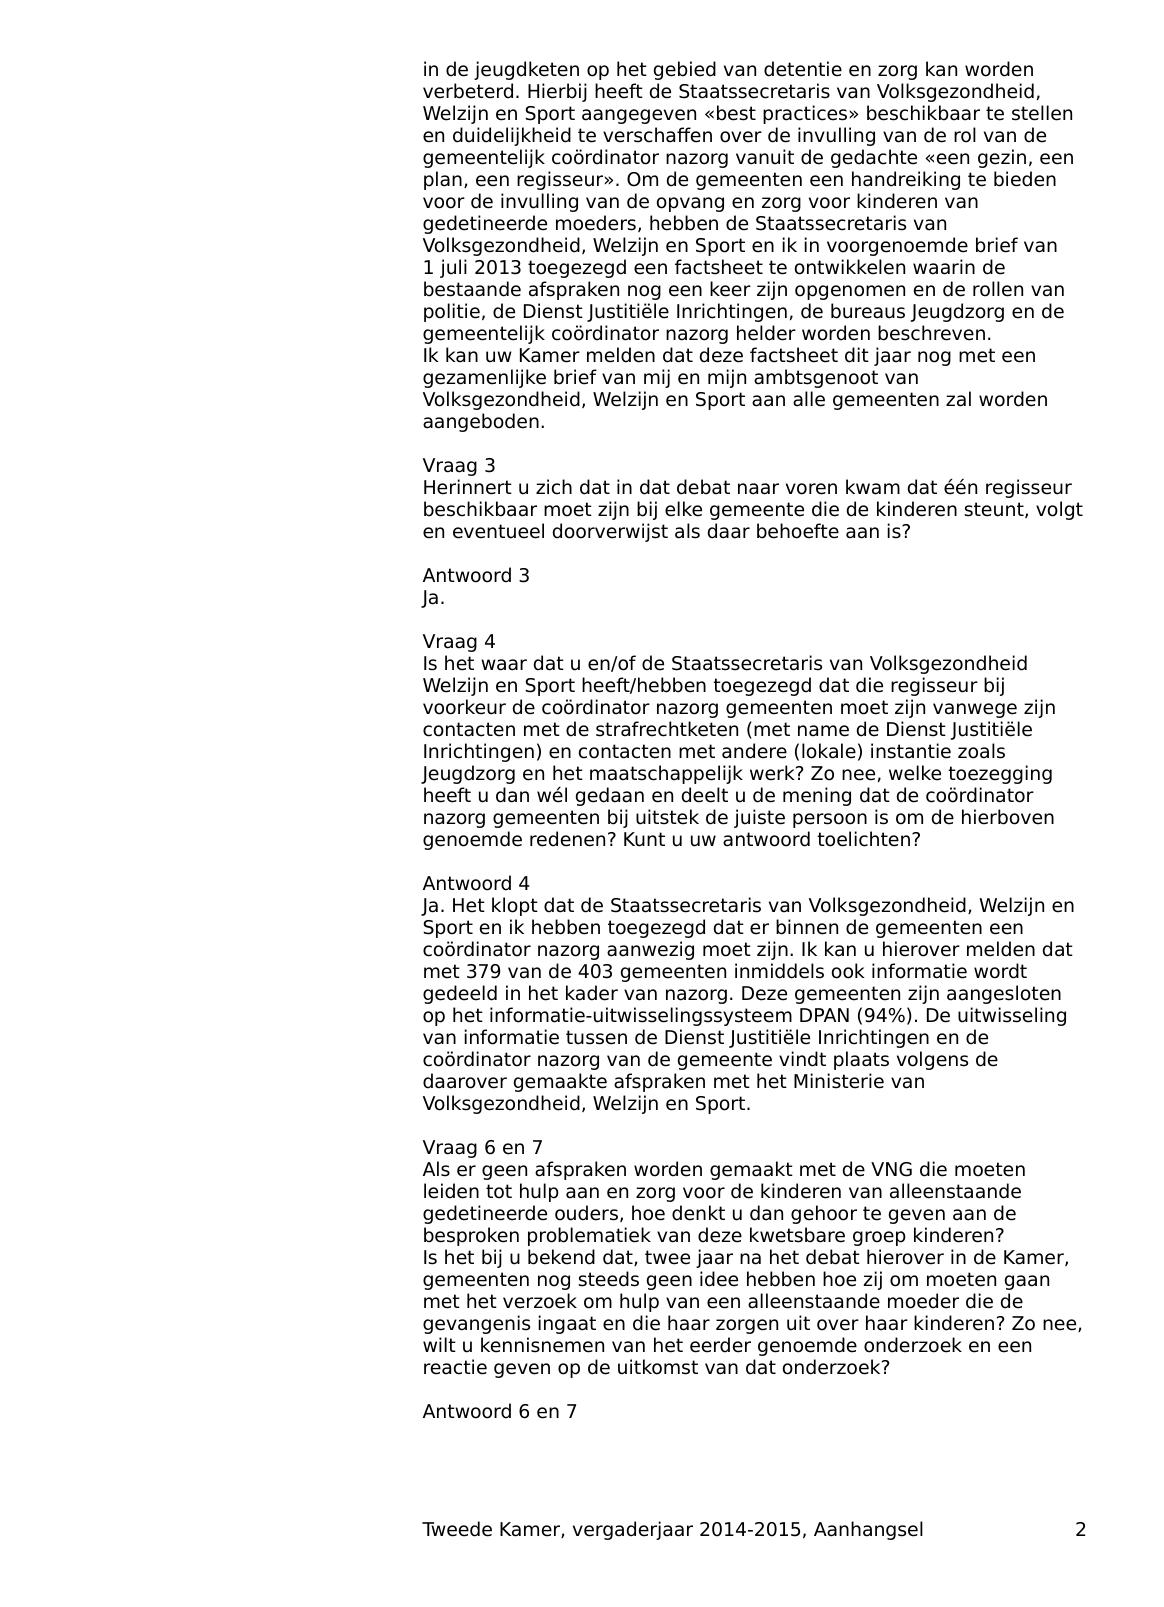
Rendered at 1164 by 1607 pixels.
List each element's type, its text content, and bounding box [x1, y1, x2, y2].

text Herinnert u zich dat in dat debat naar voren kwam dat één regisseur beschikbaar moet zijn bij elke gemeente die de kinderen steunt, volgt en eventueel doorverwijst als daar behoefte aan is? [422, 477, 1087, 543]
text Is het waar dat u en/of de Staatssecretaris van Volksgezondheid Welzijn en Sport heeft/hebben toegezegd dat die regisseur bij voorkeur de coördinator nazorg gemeenten moet zijn vanwege zijn contacten met de strafrechtketen (met name de Dienst Justitiële Inrichtingen) en contacten met andere (lokale) instantie zoals Jeugdzorg en het maatschappelijk werk? Zo nee, welke toezegging heeft u dan wél gedaan en deelt u de mening dat de coördinator nazorg gemeenten bij uitstek de juiste persoon is om de hierboven genoemde redenen? Kunt u uw antwoord toelichten? [422, 653, 1087, 851]
text Vraag 4 [422, 631, 1087, 653]
text Antwoord 3 [422, 565, 1087, 587]
text Ja. [422, 587, 1087, 609]
text Ik kan uw Kamer melden dat deze factsheet dit jaar nog met een gezamenlijke brief van mij en mijn ambtsgenoot van Volksgezondheid, Welzijn en Sport aan alle gemeenten zal worden aangeboden. [422, 345, 1087, 433]
text Is het bij u bekend dat, twee jaar na het debat hierover in de Kamer, gemeenten nog steeds geen idee hebben hoe zij om moeten gaan met het verzoek om hulp van een alleenstaande moeder die de gevangenis ingaat en die haar zorgen uit over haar kinderen? Zo nee, wilt u kennisnemen van het eerder genoemde onderzoek en een reactie geven op de uitkomst van dat onderzoek? [422, 1247, 1087, 1379]
text Vraag 6 en 7 [422, 1137, 1087, 1159]
text Antwoord 4 [422, 873, 1087, 895]
text in de jeugdketen op het gebied van detentie en zorg kan worden verbeterd. Hierbij heeft de Staatssecretaris van Volksgezondheid, Welzijn en Sport aangegeven «best practices» beschikbaar te stellen en duidelijkheid te verschaffen over de invulling van de rol van de gemeentelijk coördinator nazorg vanuit de gedachte «een gezin, een plan, een regisseur». Om de gemeenten een handreiking te bieden voor de invulling van de opvang en zorg voor kinderen van gedetineerde moeders, hebben de Staatssecretaris van Volksgezondheid, Welzijn en Sport en ik in voorgenoemde brief van 1 juli 2013 toegezegd een factsheet te ontwikkelen waarin de bestaande afspraken nog een keer zijn opgenomen en de rollen van politie, de Dienst Justitiële Inrichtingen, de bureaus Jeugdzorg en de gemeentelijk coördinator nazorg helder worden beschreven. [422, 59, 1087, 345]
text Antwoord 6 en 7 [422, 1401, 1087, 1423]
text Vraag 3 [422, 455, 1087, 477]
text Als er geen afspraken worden gemaakt met de VNG die moeten leiden tot hulp aan en zorg voor de kinderen van alleenstaande gedetineerde ouders, hoe denkt u dan gehoor te geven aan de besproken problematiek van deze kwetsbare groep kinderen? [422, 1159, 1087, 1247]
text Ja. Het klopt dat de Staatssecretaris van Volksgezondheid, Welzijn en Sport en ik hebben toegezegd dat er binnen de gemeenten een coördinator nazorg aanwezig moet zijn. Ik kan u hierover melden dat met 379 van de 403 gemeenten inmiddels ook informatie wordt gedeeld in het kader van nazorg. Deze gemeenten zijn aangesloten op het informatie-uitwisselingssysteem DPAN (94%). De uitwisseling van informatie tussen de Dienst Justitiële Inrichtingen en de coördinator nazorg van de gemeente vindt plaats volgens de daarover gemaakte afspraken met het Ministerie van Volksgezondheid, Welzijn en Sport. [422, 895, 1087, 1115]
